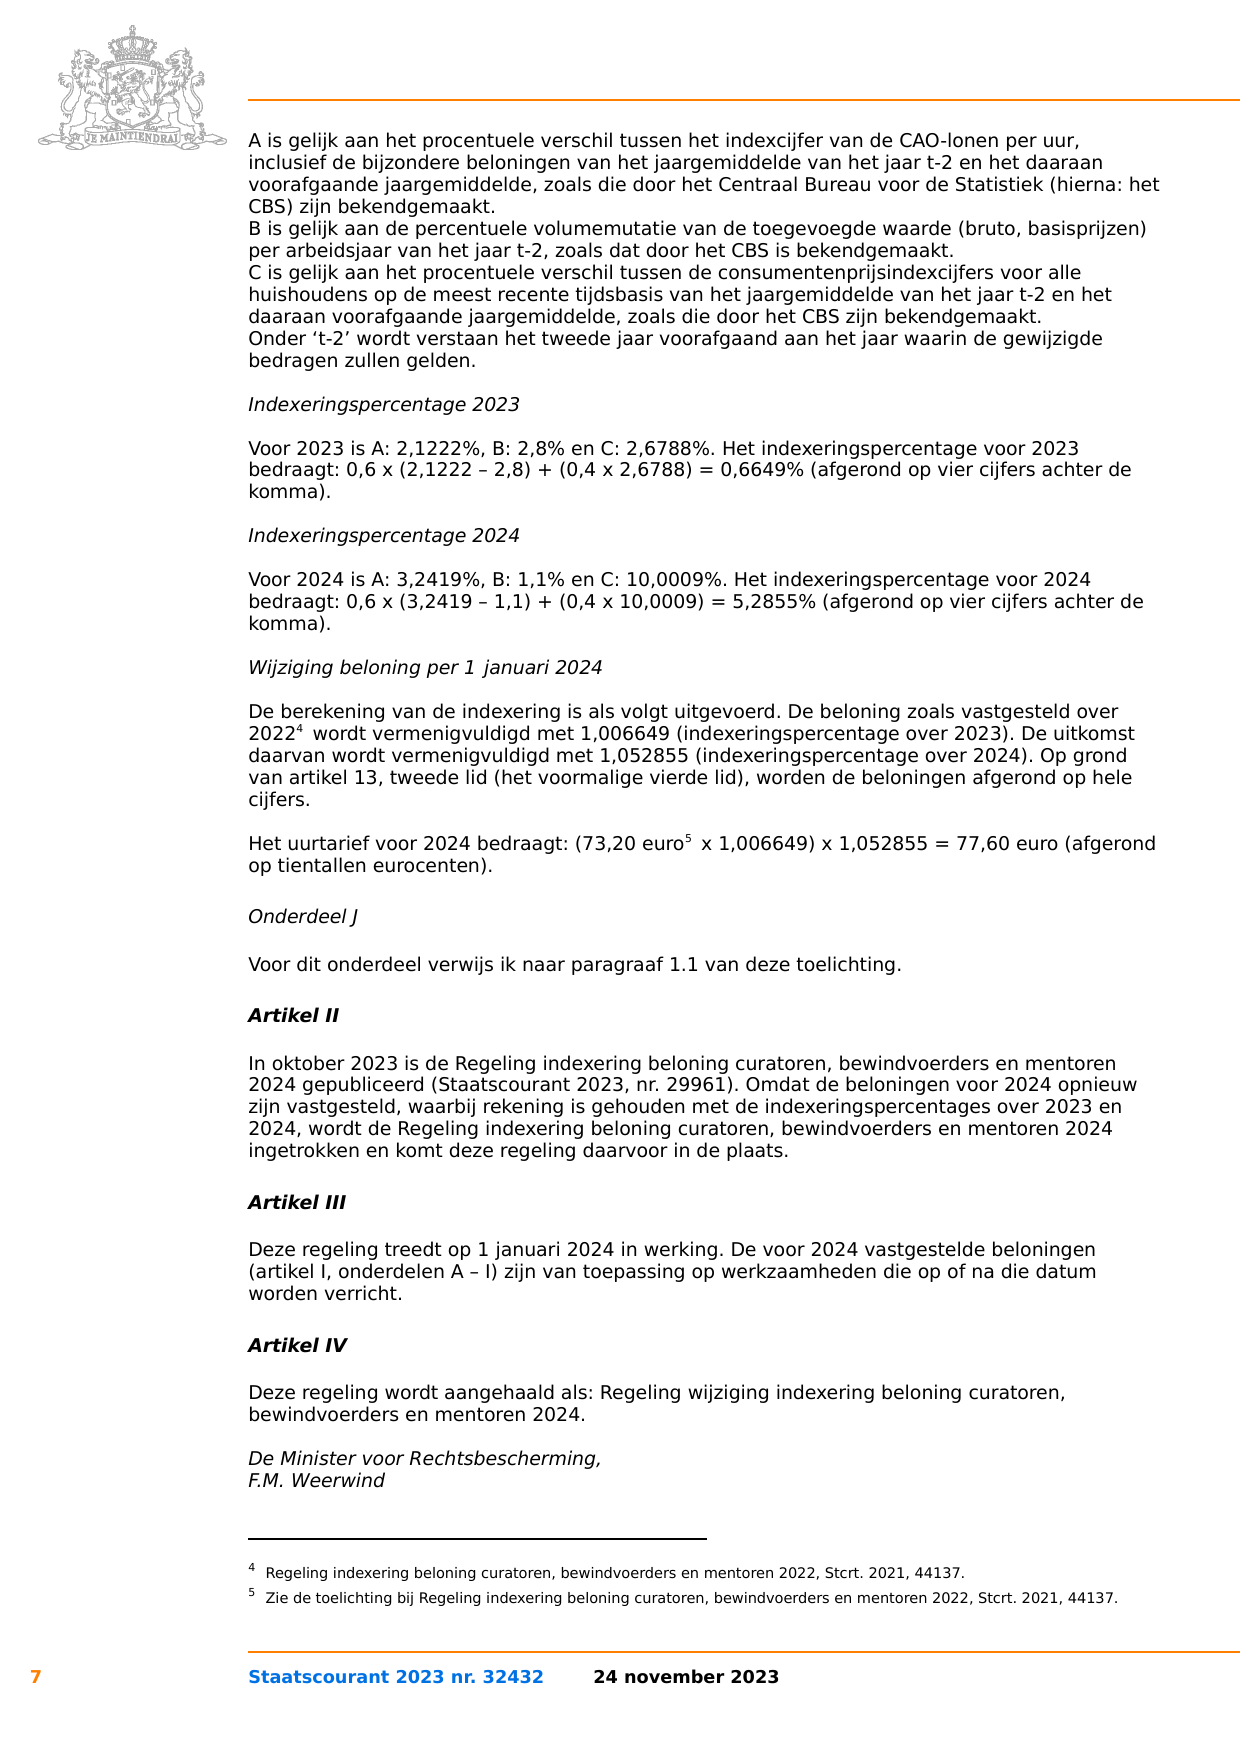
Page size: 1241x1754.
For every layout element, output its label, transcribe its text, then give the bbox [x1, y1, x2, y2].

text Deze regeling wordt aangehaald als: Regeling wijziging indexering beloning curatoren, bewindvoerders en mentoren 2024. [248, 1382, 1163, 1426]
picture [38, 25, 227, 150]
text In oktober 2023 is de Regeling indexering beloning curatoren, bewindvoerders en mentoren 2024 gepubliceerd (Staatscourant 2023, nr. 29961). Omdat de beloningen voor 2024 opnieuw zijn vastgesteld, waarbij rekening is gehouden met de indexeringspercentages over 2023 en 2024, wordt de Regeling indexering beloning curatoren, bewindvoerders en mentoren 2024 ingetrokken en komt deze regeling daarvoor in de plaats. [248, 1052, 1163, 1162]
subtitle Indexeringspercentage 2024 [248, 525, 1163, 547]
text B is gelijk aan de percentuele volumemutatie van de toegevoegde waarde (bruto, basisprijzen) per arbeidsjaar van het jaar t-2, zoals dat door het CBS is bekendgemaakt. [248, 218, 1163, 262]
text Zie de toelichting bij Regeling indexering beloning curatoren, bewindvoerders en mentoren 2022, Stcrt. 2021, 44137. [248, 1586, 1163, 1608]
subtitle Wijziging beloning per 1 januari 2024 [248, 657, 1163, 679]
subtitle Artikel IV [248, 1335, 1163, 1357]
text Voor 2023 is A: 2,1222%, B: 2,8% en C: 2,6788%. Het indexeringspercentage voor 2023 bedraagt: 0,6 x (2,1222 – 2,8) + (0,4 x 2,6788) = 0,6649% (afgerond op vier cijfers achter de komma). [248, 437, 1163, 503]
text Deze regeling treedt op 1 januari 2024 in werking. De voor 2024 vastgestelde beloningen (artikel I, onderdelen A – I) zijn van toepassing op werkzaamheden die op of na die datum worden verricht. [248, 1239, 1163, 1305]
text Voor dit onderdeel verwijs ik naar paragraaf 1.1 van deze toelichting. [248, 953, 1163, 975]
text De Minister voor Rechtsbescherming, F.M. Weerwind [248, 1448, 1163, 1492]
text Voor 2024 is A: 3,2419%, B: 1,1% en C: 10,0009%. Het indexeringspercentage voor 2024 bedraagt: 0,6 x (3,2419 – 1,1) + (0,4 x 10,0009) = 5,2855% (afgerond op vier cijfers achter de komma). [248, 569, 1163, 635]
subtitle Onderdeel J [248, 906, 1163, 928]
text De berekening van de indexering is als volgt uitgevoerd. De beloning zoals vastgesteld over 2022 wordt vermenigvuldigd met 1,006649 (indexeringspercentage over 2023). De uitkomst daarvan wordt vermenigvuldigd met 1,052855 (indexeringspercentage over 2024). Op grond van artikel 13, tweede lid (het voormalige vierde lid), worden de beloningen afgerond op hele cijfers. [248, 701, 1163, 811]
text C is gelijk aan het procentuele verschil tussen de consumentenprijsindexcijfers voor alle huishoudens op de meest recente tijdsbasis van het jaargemiddelde van het jaar t-2 en het daaraan voorafgaande jaargemiddelde, zoals die door het CBS zijn bekendgemaakt. [248, 262, 1163, 328]
subtitle Artikel III [248, 1192, 1163, 1214]
text A is gelijk aan het procentuele verschil tussen het indexcijfer van de CAO-lonen per uur, inclusief de bijzondere beloningen van het jaargemiddelde van het jaar t-2 en het daaraan voorafgaande jaargemiddelde, zoals die door het Centraal Bureau voor de Statistiek (hierna: het CBS) zijn bekendgemaakt. [248, 130, 1163, 218]
text Regeling indexering beloning curatoren, bewindvoerders en mentoren 2022, Stcrt. 2021, 44137. [248, 1561, 1163, 1583]
subtitle Artikel II [248, 1005, 1163, 1027]
subtitle Indexeringspercentage 2023 [248, 393, 1163, 416]
text Onder ‘t-2’ wordt verstaan het tweede jaar voorafgaand aan het jaar waarin de gewijzigde bedragen zullen gelden. [248, 328, 1163, 372]
text Het uurtarief voor 2024 bedraagt: (73,20 euro x 1,006649) x 1,052855 = 77,60 euro (afgerond op tientallen eurocenten). [248, 832, 1163, 876]
